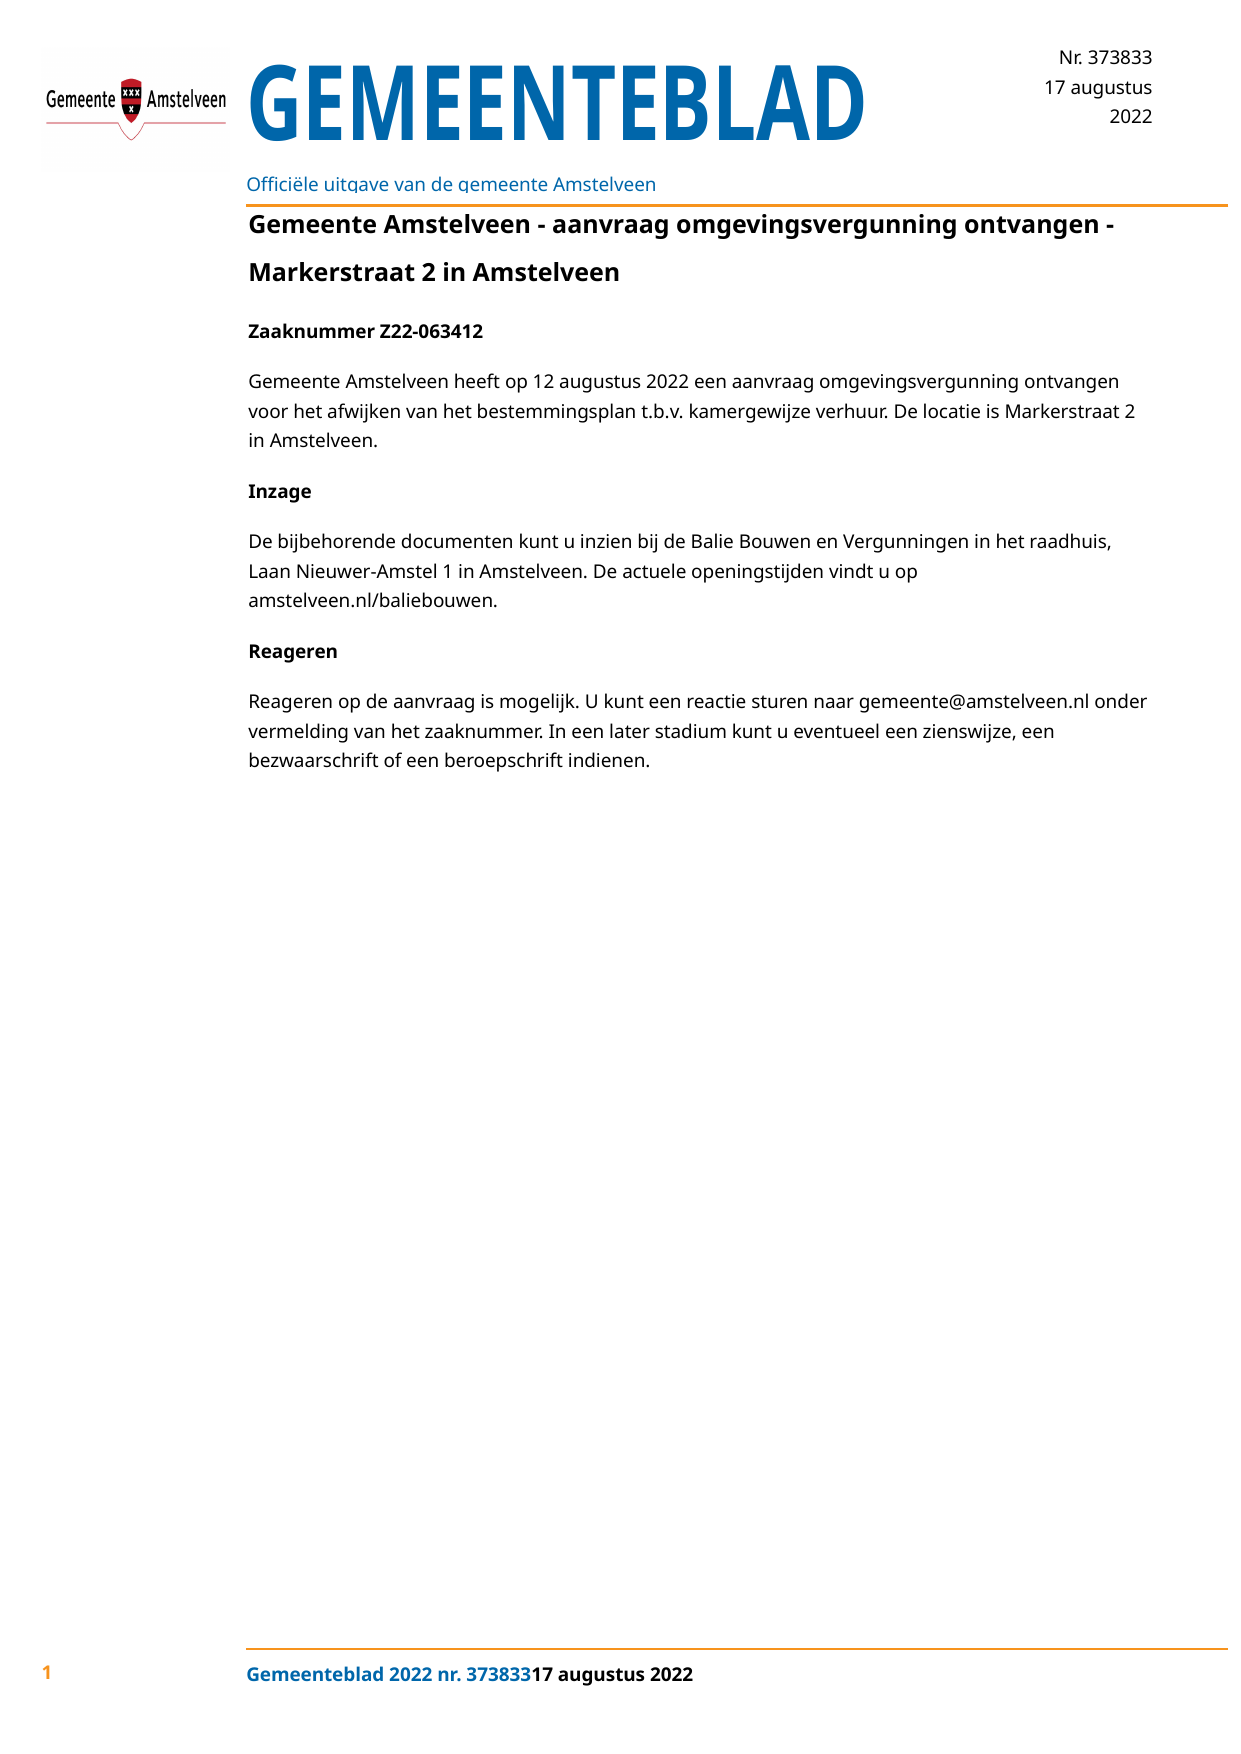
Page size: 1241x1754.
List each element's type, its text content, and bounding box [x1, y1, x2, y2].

text Reageren op de aanvraag is mogelijk. U kunt een reactie sturen naar gemeente@amstelveen.nl onder vermelding van het zaaknummer. In een later stadium kunt u eventueel een zienswijze, een bezwaarschrift of een beroepschrift indienen. [248, 688, 1152, 773]
text Gemeente Amstelveen heeft op 12 augustus 2022 een aanvraag omgevingsvergunning ontvangen voor het afwijken van het bestemmingsplan t.b.v. kamergewijze verhuur. De locatie is Markerstraat 2 in Amstelveen. [248, 368, 1152, 453]
text Gemeente Amstelveen - aanvraag omgevingsvergunning ontvangen - Markerstraat 2 in Amstelveen [248, 207, 1152, 288]
text De bijbehorende documenten kunt u inzien bij de Balie Bouwen en Vergunningen in het raadhuis, Laan Nieuwer-Amstel 1 in Amstelveen. De actuele openingstijden vindt u op amstelveen.nl/baliebouwen. [248, 528, 1152, 613]
text Zaaknummer Z22-063412 [248, 318, 1152, 344]
text Reageren [248, 638, 1152, 664]
picture [41, 47, 231, 172]
text Inzage [248, 478, 1152, 504]
